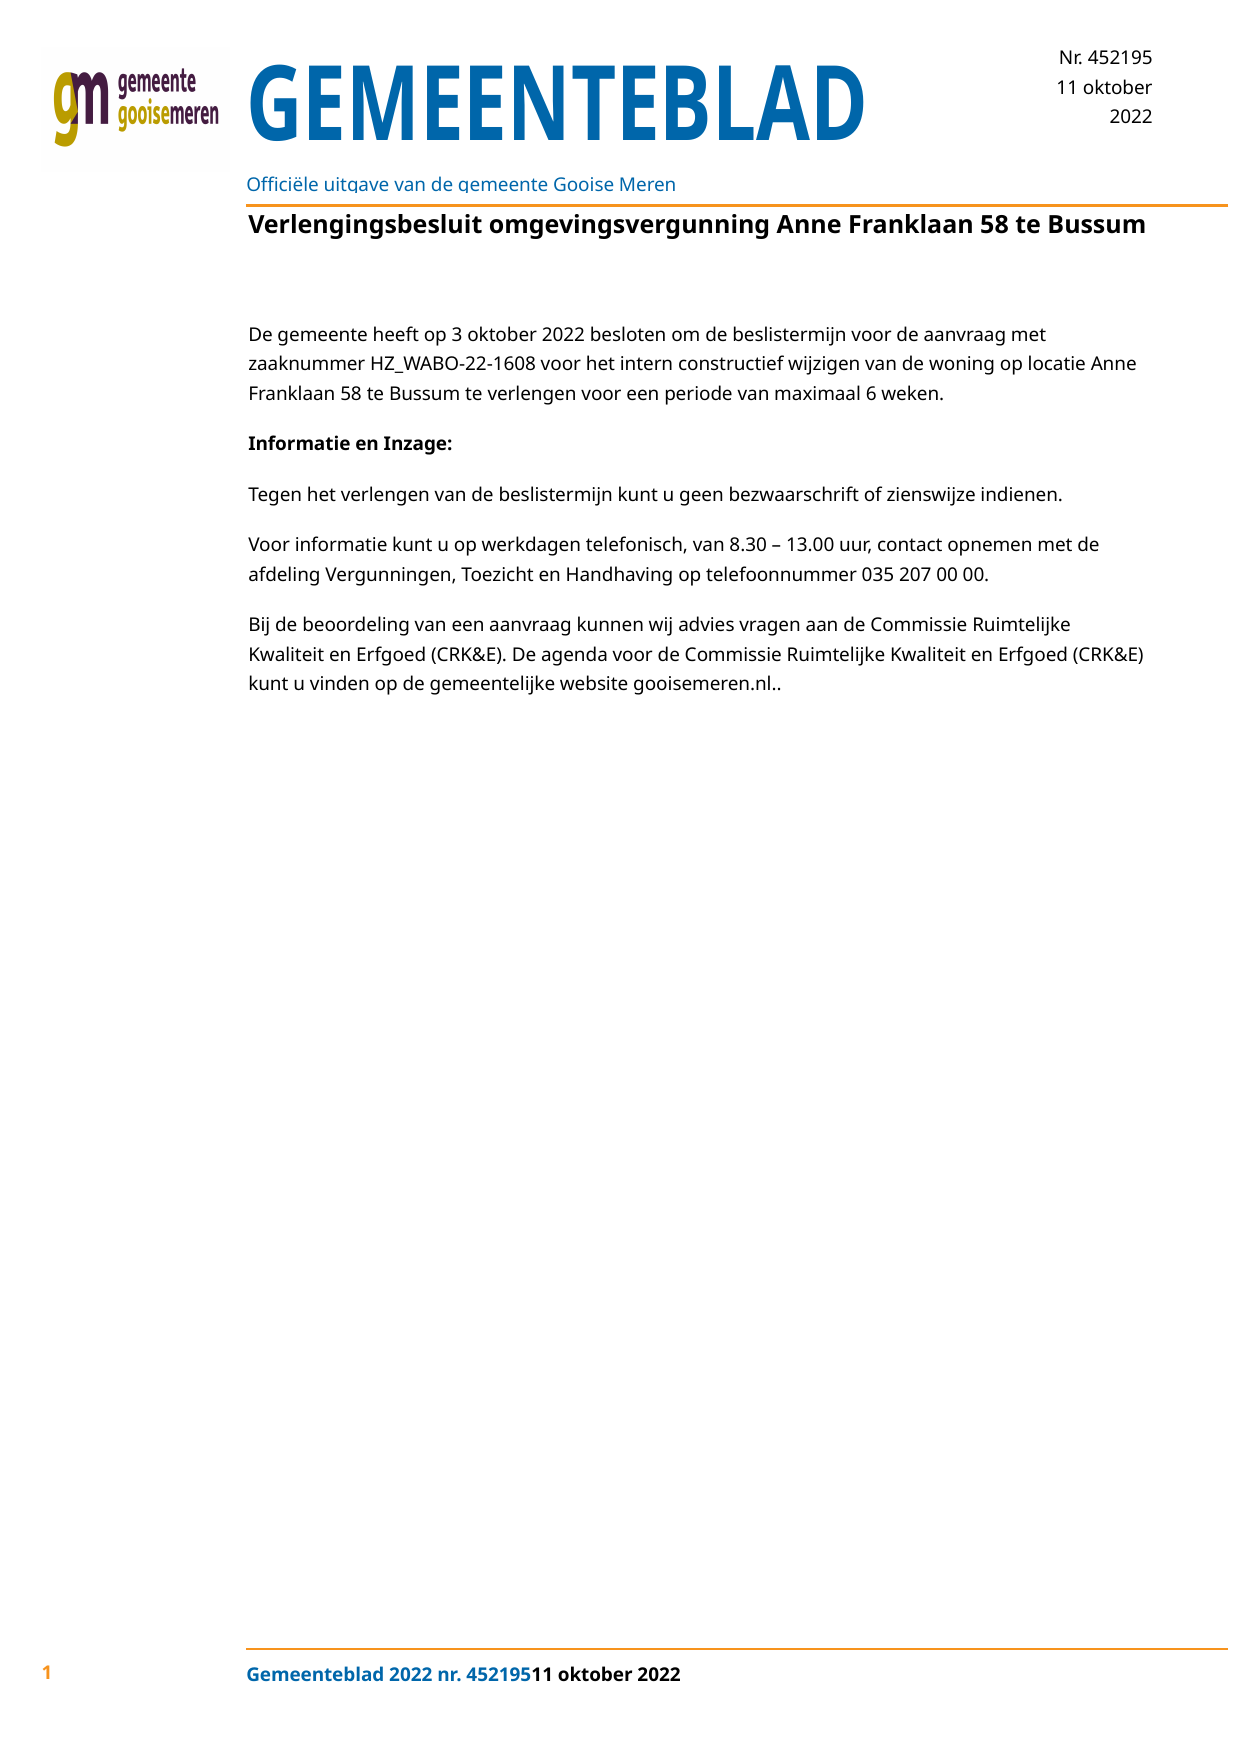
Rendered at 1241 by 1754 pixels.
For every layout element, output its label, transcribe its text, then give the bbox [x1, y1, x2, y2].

text Bij de beoordeling van een aanvraag kunnen wij advies vragen aan de Commissie Ruimtelijke Kwaliteit en Erfgoed (CRK&E). De agenda voor de Commissie Ruimtelijke Kwaliteit en Erfgoed (CRK&E) kunt u vinden op de gemeentelijke website gooisemeren.nl.. [248, 611, 1152, 696]
text Voor informatie kunt u op werkdagen telefonisch, van 8.30 – 13.00 uur, contact opnemen met de afdeling Vergunningen, Toezicht en Handhaving op telefoonnummer 035 207 00 00. [248, 531, 1152, 586]
text De gemeente heeft op 3 oktober 2022 besloten om de beslistermijn voor de aanvraag met zaaknummer HZ_WABO-22-1608 voor het intern constructief wijzigen van de woning op locatie Anne Franklaan 58 te Bussum te verlengen voor een periode van maximaal 6 weken. [248, 321, 1152, 406]
picture [41, 47, 231, 172]
text Informatie en Inzage: [248, 430, 1152, 456]
text Tegen het verlengen van de beslistermijn kunt u geen bezwaarschrift of zienswijze indienen. [248, 481, 1152, 506]
text Verlengingsbesluit omgevingsvergunning Anne Franklaan 58 te Bussum [248, 207, 1152, 241]
